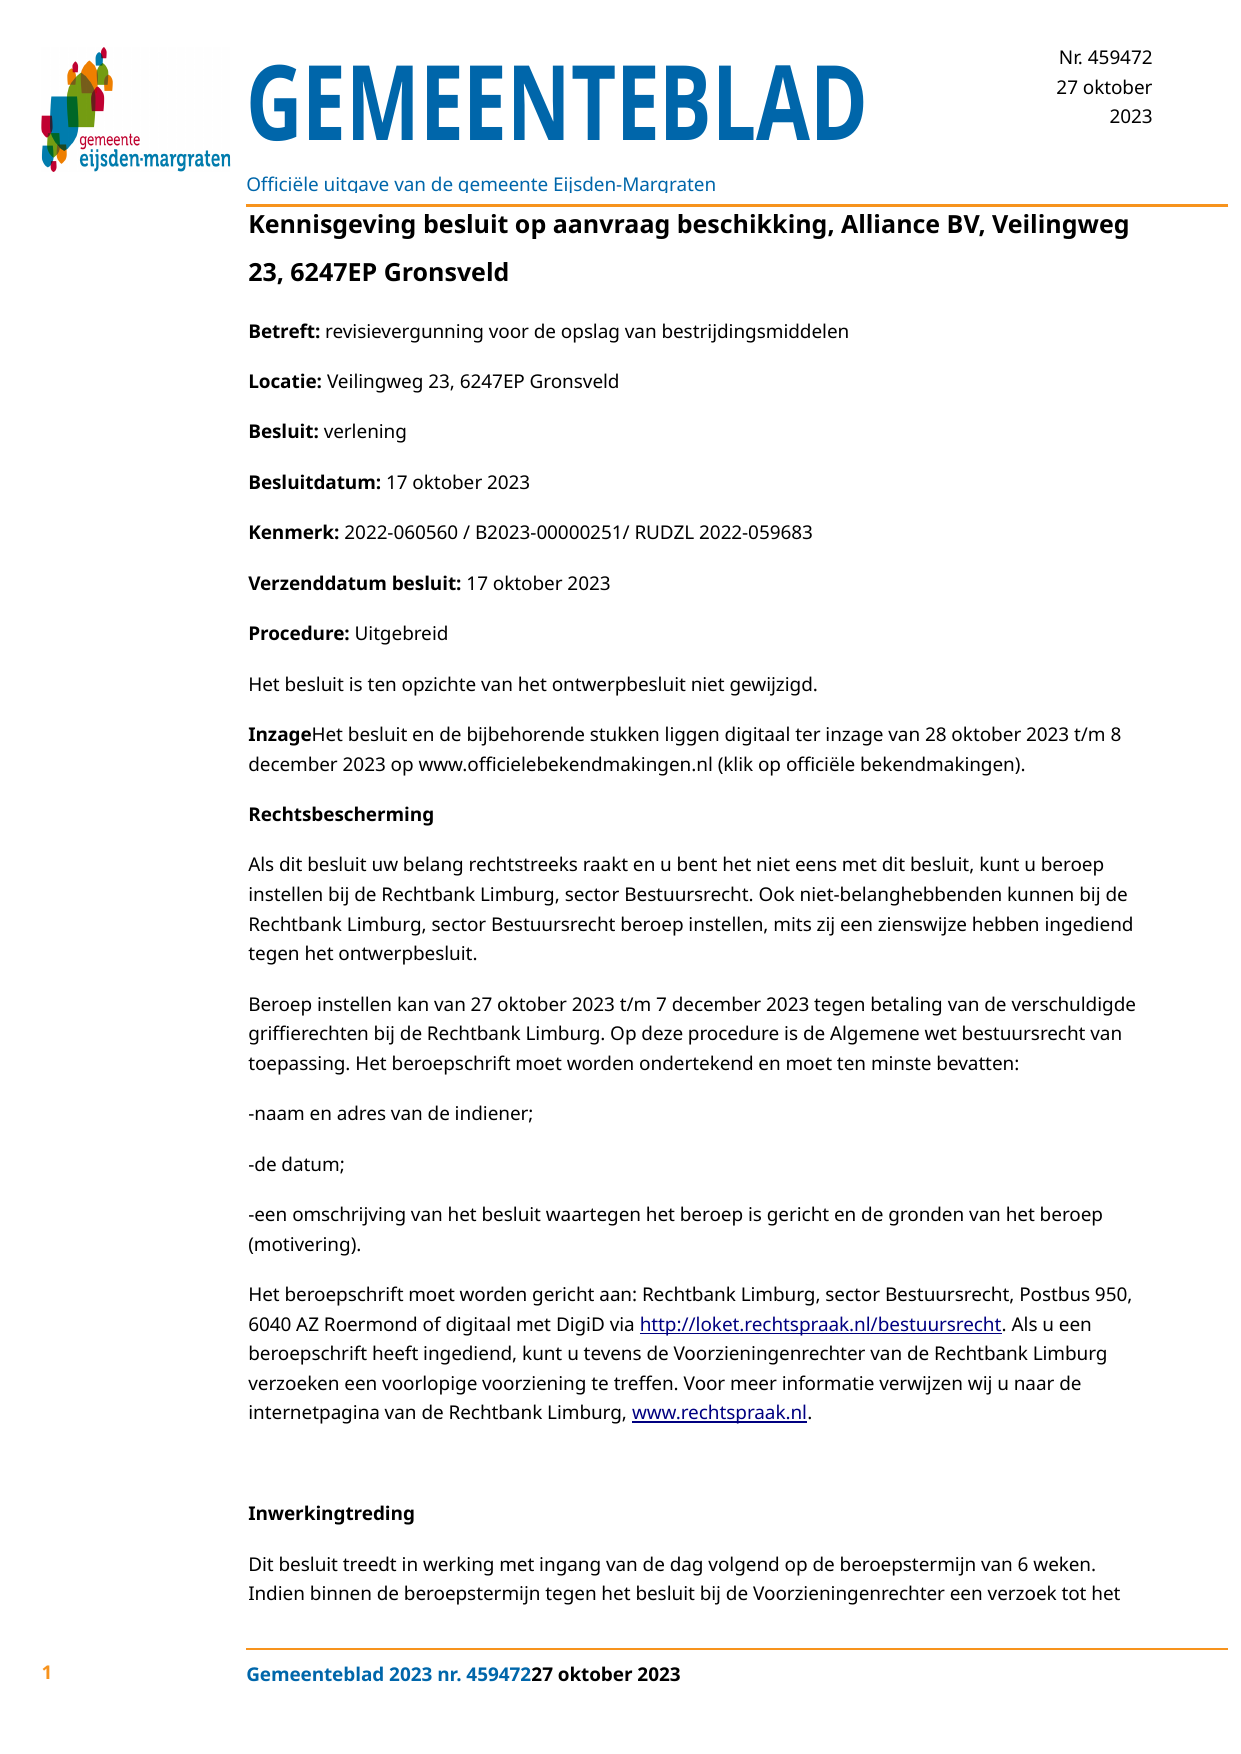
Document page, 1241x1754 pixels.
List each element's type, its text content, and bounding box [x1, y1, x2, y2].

text -naam en adres van de indiener; [248, 1100, 1152, 1126]
text Locatie: Veilingweg 23, 6247EP Gronsveld [248, 368, 1152, 394]
text Kenmerk: 2022-060560 / B2023-00000251/ RUDZL 2022-059683 [248, 519, 1152, 545]
picture [41, 47, 231, 172]
text Dit besluit treedt in werking met ingang van de dag volgend op de beroepstermijn van 6 weken. Indien binnen de beroepstermijn tegen het besluit bij de Voorzieningenrechter een verzoek tot het [248, 1551, 1152, 1606]
text Inwerkingtreding [248, 1500, 1152, 1526]
text Besluitdatum: 17 oktober 2023 [248, 469, 1152, 495]
text Besluit: verlening [248, 419, 1152, 444]
text -een omschrijving van het besluit waartegen het beroep is gericht en de gronden van het beroep (motivering). [248, 1201, 1152, 1257]
text Betreft: revisievergunning voor de opslag van bestrijdingsmiddelen [248, 318, 1152, 344]
text InzageHet besluit en de bijbehorende stukken liggen digitaal ter inzage van 28 oktober 2023 t/m 8 december 2023 op www.officielebekendmakingen.nl (klik op officiële bekendmakingen). [248, 721, 1152, 777]
text Verzenddatum besluit: 17 oktober 2023 [248, 570, 1152, 596]
text Beroep instellen kan van 27 oktober 2023 t/m 7 december 2023 tegen betaling van de verschuldigde griffierechten bij de Rechtbank Limburg. Op deze procedure is de Algemene wet bestuursrecht van toepassing. Het beroepschrift moet worden ondertekend en moet ten minste bevatten: [248, 991, 1152, 1076]
text Rechtsbescherming [248, 801, 1152, 827]
text Kennisgeving besluit op aanvraag beschikking, Alliance BV, Veilingweg 23, 6247EP Gronsveld [248, 207, 1152, 288]
text Het beroepschrift moet worden gericht aan: Rechtbank Limburg, sector Bestuursrecht, Postbus 950, 6040 AZ Roermond of digitaal met DigiD via http://loket.rechtspraak.nl/bestuursrecht. Als u een beroepschrift heeft ingediend, kunt u tevens de Voorzieningenrechter van de Rechtbank Limburg verzoeken een voorlopige voorziening te treffen. Voor meer informatie verwijzen wij u naar de internetpagina van de Rechtbank Limburg, www.rechtspraak.nl. [248, 1281, 1152, 1425]
text Als dit besluit uw belang rechtstreeks raakt en u bent het niet eens met dit besluit, kunt u beroep instellen bij de Rechtbank Limburg, sector Bestuursrecht. Ook niet-belanghebbenden kunnen bij de Rechtbank Limburg, sector Bestuursrecht beroep instellen, mits zij een zienswijze hebben ingediend tegen het ontwerpbesluit. [248, 852, 1152, 966]
text Procedure: Uitgebreid [248, 620, 1152, 646]
text Het besluit is ten opzichte van het ontwerpbesluit niet gewijzigd. [248, 671, 1152, 697]
text -de datum; [248, 1151, 1152, 1177]
